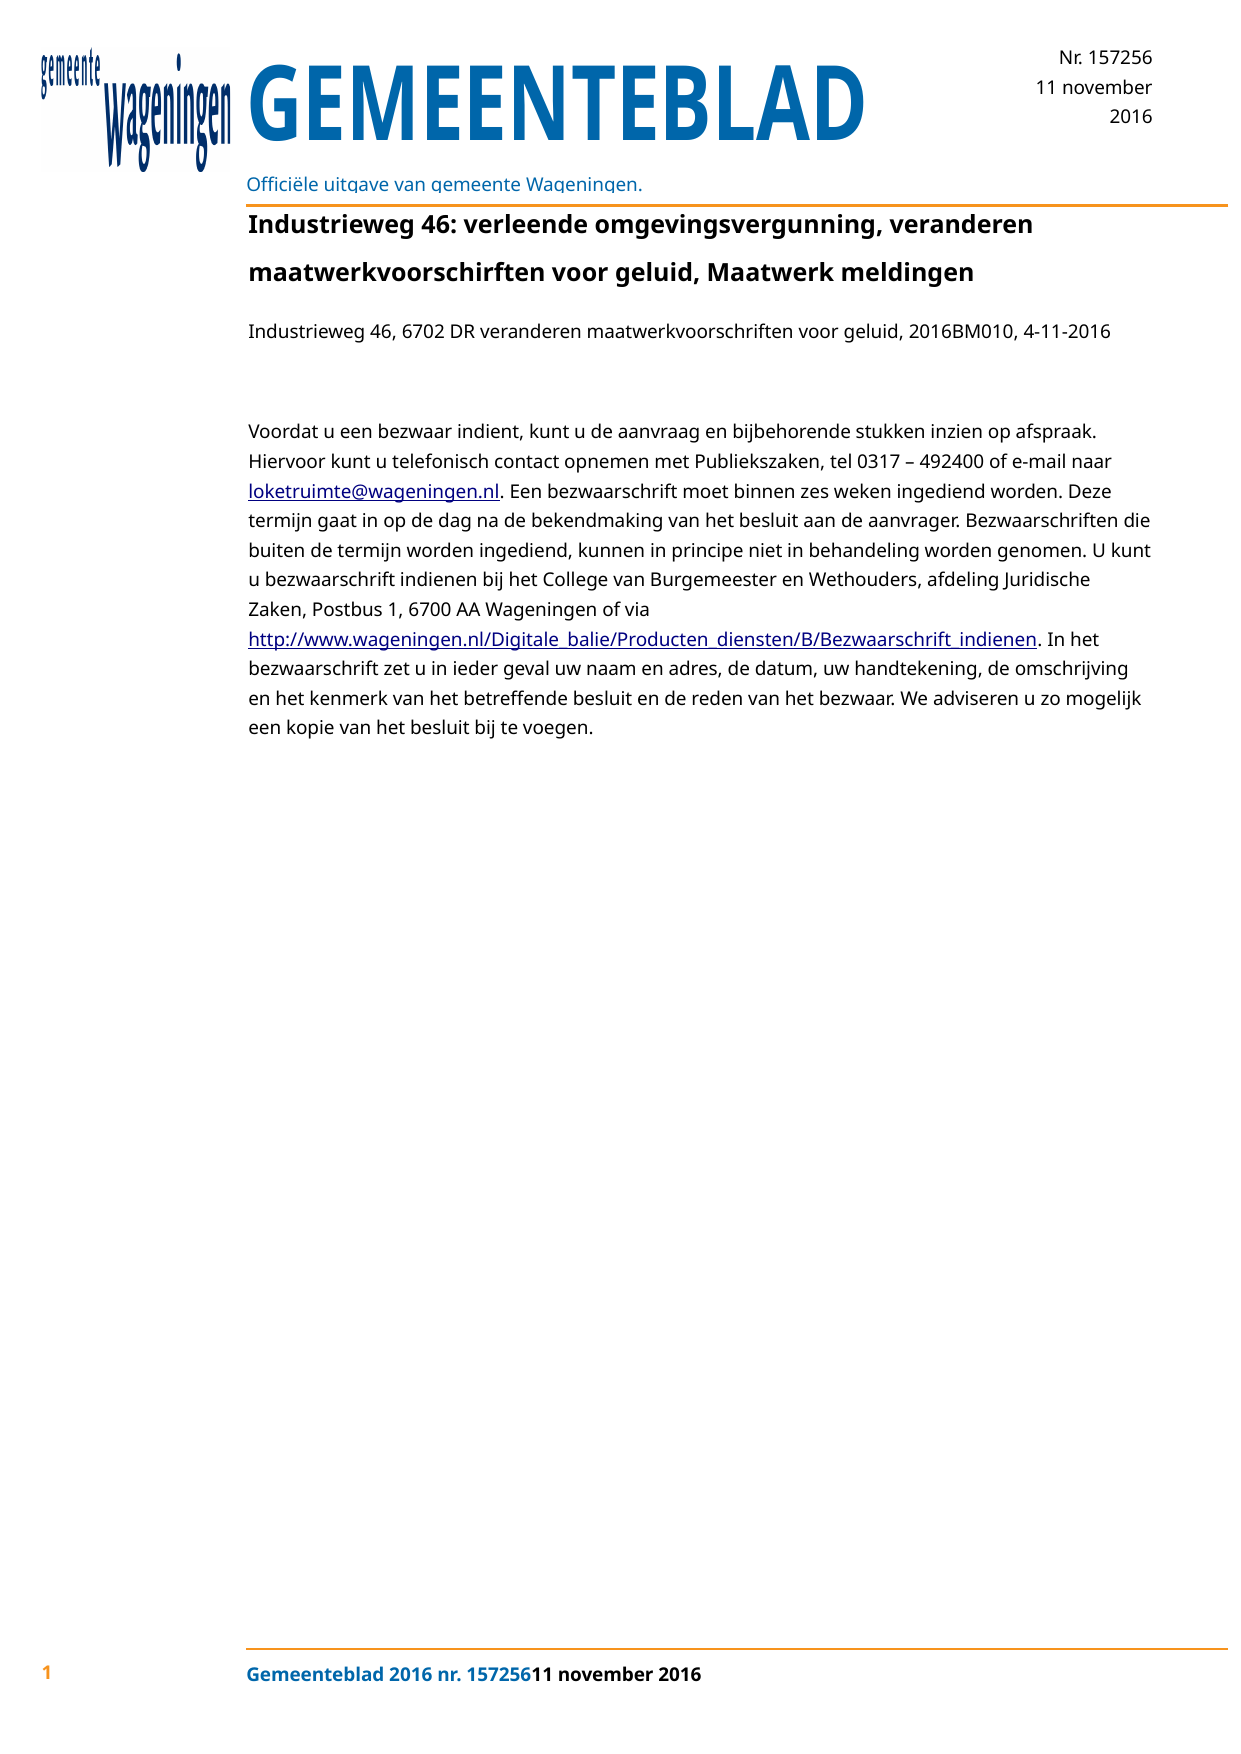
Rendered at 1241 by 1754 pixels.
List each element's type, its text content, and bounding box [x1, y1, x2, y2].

text Industrieweg 46, 6702 DR veranderen maatwerkvoorschriften voor geluid, 2016BM010, 4-11-2016 [248, 318, 1152, 344]
text Voordat u een bezwaar indient, kunt u de aanvraag en bijbehorende stukken inzien op afspraak. Hiervoor kunt u telefonisch contact opnemen met Publiekszaken, tel 0317 – 492400 of e-mail naar loketruimte@wageningen.nl. Een bezwaarschrift moet binnen zes weken ingediend worden. Deze termijn gaat in op de dag na de bekendmaking van het besluit aan de aanvrager. Bezwaarschriften die buiten de termijn worden ingediend, kunnen in principe niet in behandeling worden genomen. U kunt u bezwaarschrift indienen bij het College van Burgemeester en Wethouders, afdeling Juridische Zaken, Postbus 1, 6700 AA Wageningen of via http://www.wageningen.nl/Digitale_balie/Producten_diensten/B/Bezwaarschrift_indienen. In het bezwaarschrift zet u in ieder geval uw naam en adres, de datum, uw handtekening, de omschrijving en het kenmerk van het betreffende besluit en de reden van het bezwaar. We adviseren u zo mogelijk een kopie van het besluit bij te voegen. [248, 419, 1152, 740]
text Industrieweg 46: verleende omgevingsvergunning, veranderen maatwerkvoorschirften voor geluid, Maatwerk meldingen [248, 207, 1152, 288]
picture [41, 47, 231, 172]
